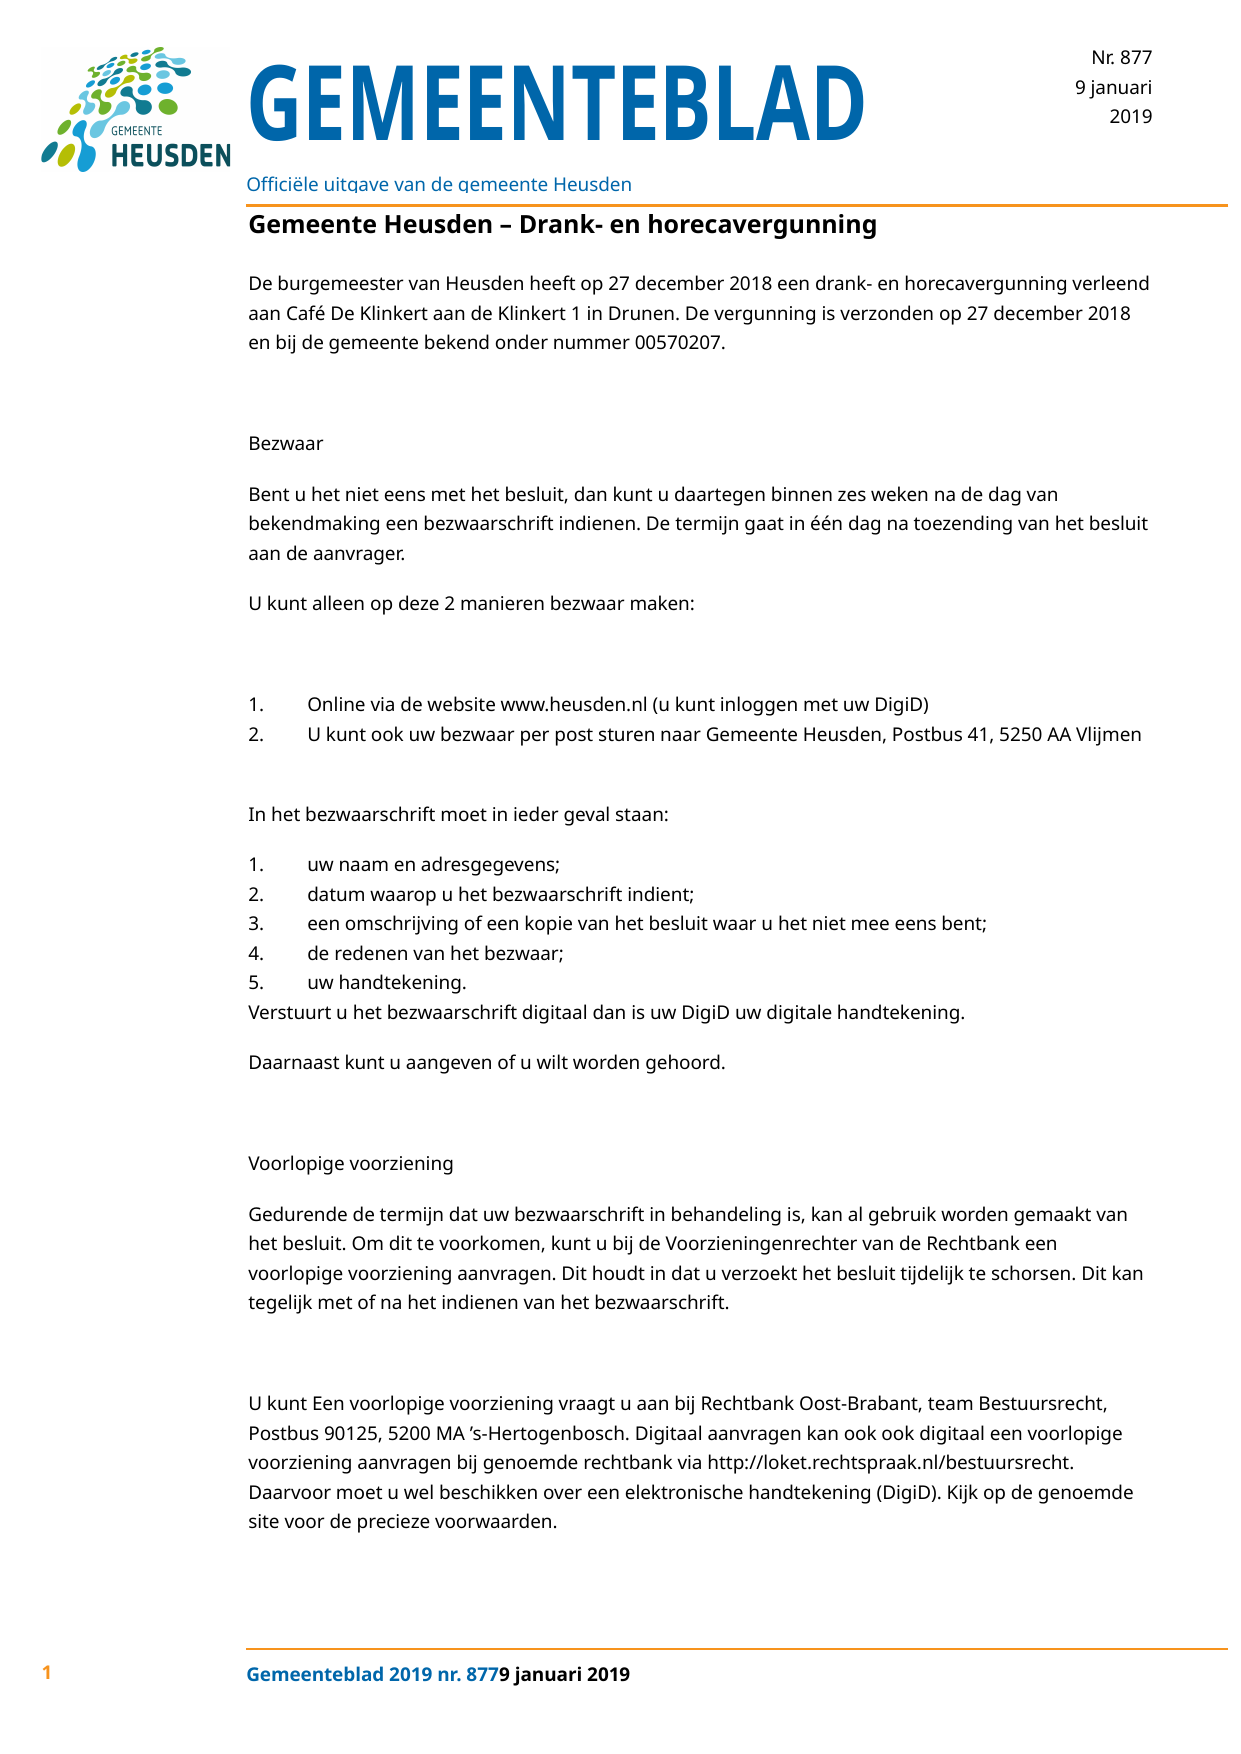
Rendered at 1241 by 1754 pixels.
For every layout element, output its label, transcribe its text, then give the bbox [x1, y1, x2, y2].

text U kunt Een voorlopige voorziening vraagt u aan bij Rechtbank Oost-Brabant, team Bestuursrecht, Postbus 90125, 5200 MA ’s-Hertogenbosch. Digitaal aanvragen kan ook ook digitaal een voorlopige voorziening aanvragen bij genoemde rechtbank via http://loket.rechtspraak.nl/bestuursrecht. Daarvoor moet u wel beschikken over een elektronische handtekening (DigiD). Kijk op de genoemde site voor de precieze voorwaarden. [248, 1390, 1152, 1534]
text Verstuurt u het bezwaarschrift digitaal dan is uw DigiD uw digitale handtekening. [248, 999, 1152, 1025]
text Gedurende de termijn dat uw bezwaarschrift in behandeling is, kan al gebruik worden gemaakt van het besluit. Om dit te voorkomen, kunt u bij de Voorzieningenrechter van de Rechtbank een voorlopige voorziening aanvragen. Dit houdt in dat u verzoekt het besluit tijdelijk te schorsen. Dit kan tegelijk met of na het indienen van het bezwaarschrift. [248, 1201, 1152, 1315]
list uw naam en adresgegevens; [248, 851, 1152, 877]
list de redenen van het bezwaar; [248, 940, 1152, 966]
text Voorlopige voorziening [248, 1150, 1152, 1176]
text In het bezwaarschrift moet in ieder geval staan: [248, 801, 1152, 826]
text Daarnaast kunt u aangeven of u wilt worden gehoord. [248, 1049, 1152, 1075]
list Online via de website www.heusden.nl (u kunt inloggen met uw DigiD) [248, 691, 1152, 717]
text De burgemeester van Heusden heeft op 27 december 2018 een drank- en horecavergunning verleend aan Café De Klinkert aan de Klinkert 1 in Drunen. De vergunning is verzonden op 27 december 2018 en bij de gemeente bekend onder nummer 00570207. [248, 270, 1152, 355]
text U kunt alleen op deze 2 manieren bezwaar maken: [248, 590, 1152, 616]
list een omschrijving of een kopie van het besluit waar u het niet mee eens bent; [248, 910, 1152, 936]
text Bent u het niet eens met het besluit, dan kunt u daartegen binnen zes weken na de dag van bekendmaking een bezwaarschrift indienen. De termijn gaat in één dag na toezending van het besluit aan de aanvrager. [248, 481, 1152, 566]
list U kunt ook uw bezwaar per post sturen naar Gemeente Heusden, Postbus 41, 5250 AA Vlijmen [248, 721, 1152, 746]
list uw handtekening. [248, 969, 1152, 995]
picture [41, 47, 231, 172]
list datum waarop u het bezwaarschrift indient; [248, 881, 1152, 906]
text Bezwaar [248, 430, 1152, 456]
text Gemeente Heusden – Drank- en horecavergunning [248, 207, 1152, 241]
